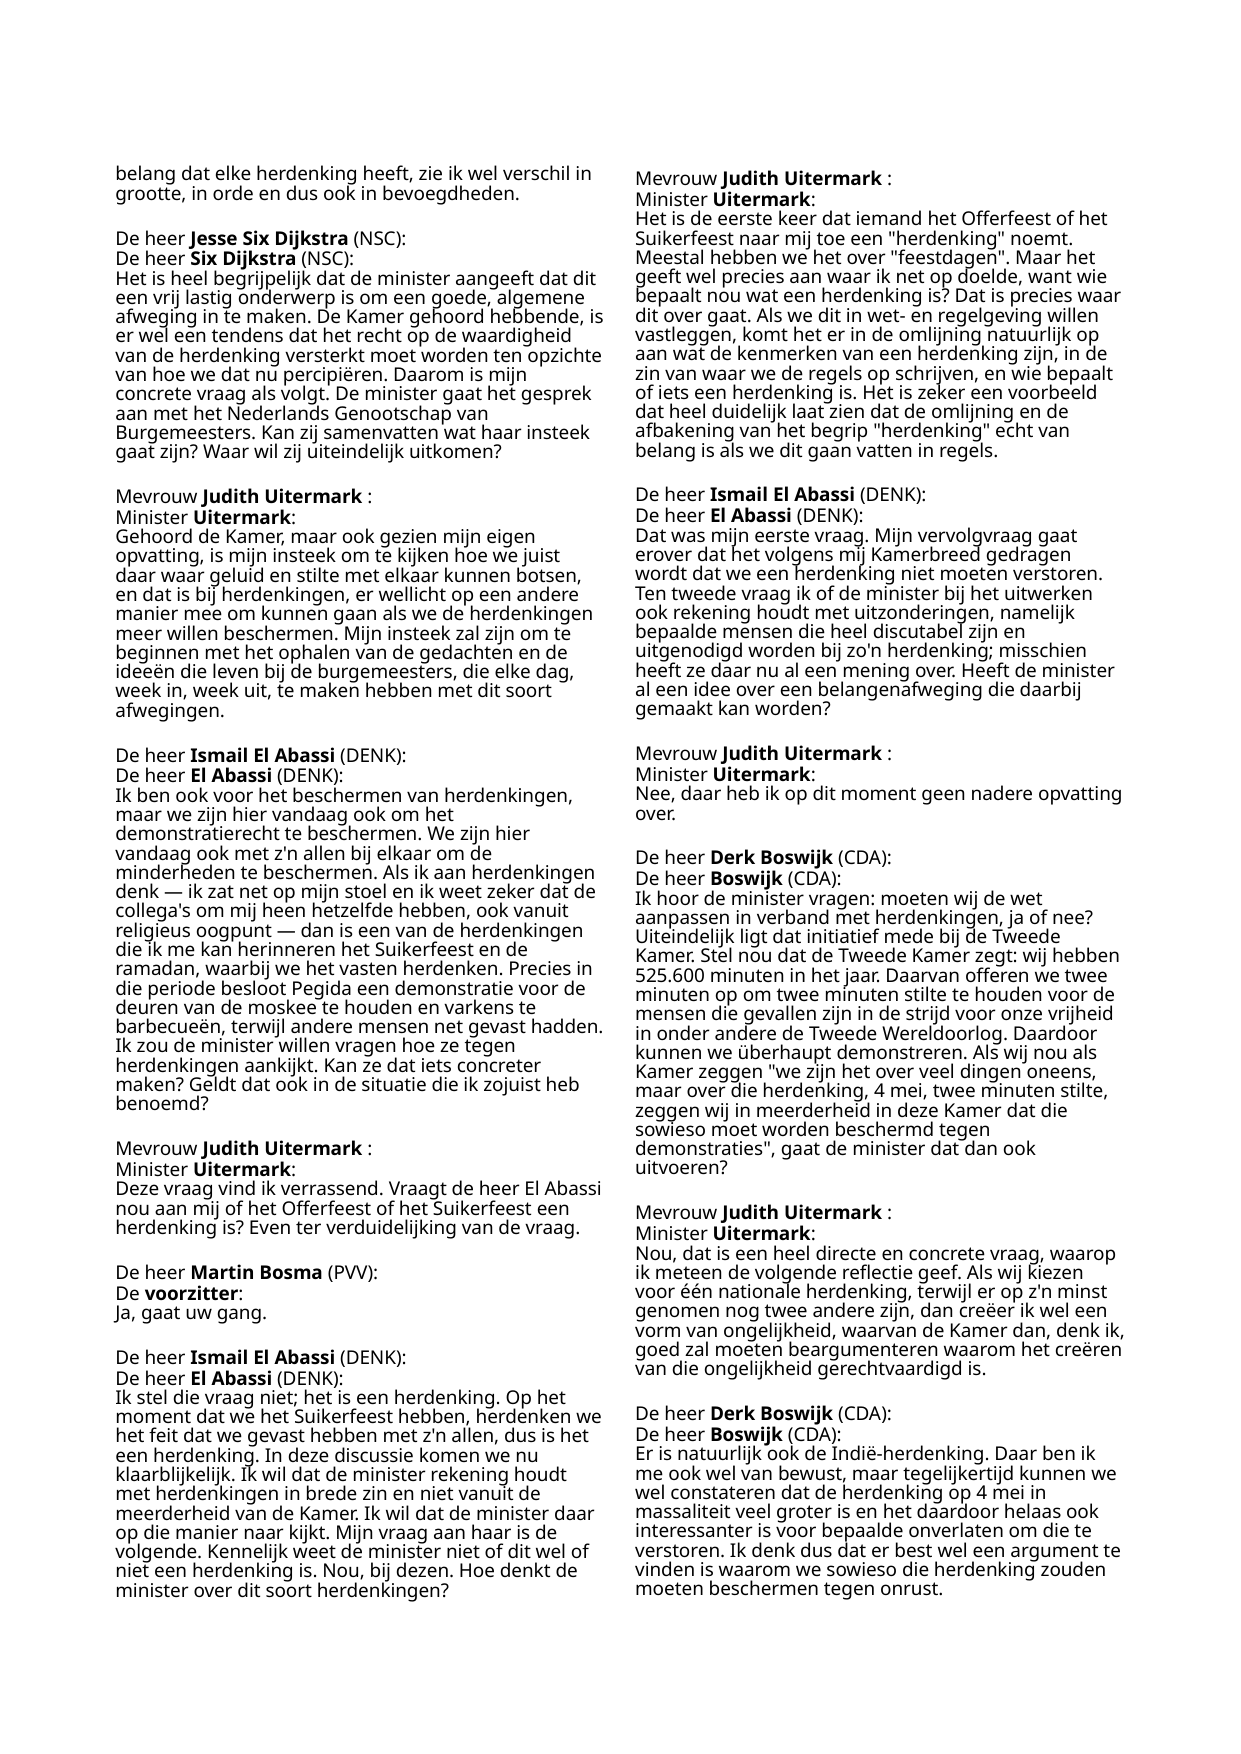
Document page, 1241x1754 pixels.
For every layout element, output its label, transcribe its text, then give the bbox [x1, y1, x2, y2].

text Mevrouw Judith Uitermark : [115, 1135, 605, 1161]
text De heer Boswijk (CDA): [635, 1426, 1125, 1445]
text Minister Uitermark: [635, 1225, 1125, 1244]
text Minister Uitermark: [635, 191, 1125, 210]
text Ik ben ook voor het beschermen van herdenkingen, maar we zijn hier vandaag ook om het demonstratierecht te beschermen. We zijn hier vandaag ook met z'n allen bij elkaar om de minderheden te beschermen. Als ik aan herdenkingen denk — ik zat net op mijn stoel en ik weet zeker dat de collega's om mij heen hetzelfde hebben, ook vanuit religieus oogpunt — dan is een van de herdenkingen die ik me kan herinneren het Suikerfeest en de ramadan, waarbij we het vasten herdenken. Precies in die periode besloot Pegida een demonstratie voor de deuren van de moskee te houden en varkens te barbecueën, terwijl andere mensen net gevast hadden. Ik zou de minister willen vragen hoe ze tegen herdenkingen aankijkt. Kan ze dat iets concreter maken? Geldt dat ook in de situatie die ik zojuist heb benoemd? [115, 787, 605, 1114]
text Deze vraag vind ik verrassend. Vraagt de heer El Abassi nou aan mij of het Offerfeest of het Suikerfeest een herdenking is? Even ter verduidelijking van de vraag. [115, 1180, 605, 1238]
text Mevrouw Judith Uitermark : [115, 483, 605, 509]
text Nou, dat is een heel directe en concrete vraag, waarop ik meteen de volgende reflectie geef. Als wij kiezen voor één nationale herdenking, terwijl er op z'n minst genomen nog twee andere zijn, dan creëer ik wel een vorm van ongelijkheid, waarvan de Kamer dan, denk ik, goed zal moeten beargumenteren waarom het creëren van die ongelijkheid gerechtvaardigd is. [635, 1244, 1125, 1379]
text De heer El Abassi (DENK): [115, 1370, 605, 1389]
text De heer Ismail El Abassi (DENK): [635, 482, 1125, 507]
text Ik stel die vraag niet; het is een herdenking. Op het moment dat we het Suikerfeest hebben, herdenken we het feit dat we gevast hebben met z'n allen, dus is het een herdenking. In deze discussie komen we nu klaarblijkelijk. Ik wil dat de minister rekening houdt met herdenkingen in brede zin en niet vanuit de meerderheid van de Kamer. Ik wil dat de minister daar op die manier naar kijkt. Mijn vraag aan haar is de volgende. Kennelijk weet de minister niet of dit wel of niet een herdenking is. Nou, bij dezen. Hoe denkt de minister over dit soort herdenkingen? [115, 1389, 605, 1601]
text Minister Uitermark: [115, 1161, 605, 1180]
text Mevrouw Judith Uitermark : [635, 165, 1125, 191]
text Het is de eerste keer dat iemand het Offerfeest of het Suikerfeest naar mij toe een "herdenking" noemt. Meestal hebben we het over "feestdagen". Maar het geeft wel precies aan waar ik net op doelde, want wie bepaalt nou wat een herdenking is? Dat is precies waar dit over gaat. Als we dit in wet- en regelgeving willen vastleggen, komt het er in de omlijning natuurlijk op aan wat de kenmerken van een herdenking zijn, in de zin van waar we de regels op schrijven, en wie bepaalt of iets een herdenking is. Het is zeker een voorbeeld dat heel duidelijk laat zien dat de omlijning en de afbakening van het begrip "herdenking" echt van belang is als we dit gaan vatten in regels. [635, 210, 1125, 461]
text De heer Jesse Six Dijkstra (NSC): [115, 225, 605, 250]
text Nee, daar heb ik op dit moment geen nadere opvatting over. [635, 785, 1125, 824]
text De heer Derk Boswijk (CDA): [635, 1400, 1125, 1426]
text De heer Ismail El Abassi (DENK): [115, 742, 605, 767]
text Ja, gaat uw gang. [115, 1304, 605, 1323]
text Ik hoor de minister vragen: moeten wij de wet aanpassen in verband met herdenkingen, ja of nee? Uiteindelijk ligt dat initiatief mede bij de Tweede Kamer. Stel nou dat de Tweede Kamer zegt: wij hebben 525.600 minuten in het jaar. Daarvan offeren we twee minuten op om twee minuten stilte te houden voor de mensen die gevallen zijn in de strijd voor onze vrijheid in onder andere de Tweede Wereldoorlog. Daardoor kunnen we überhaupt demonstreren. Als wij nou als Kamer zeggen "we zijn het over veel dingen oneens, maar over die herdenking, 4 mei, twee minuten stilte, zeggen wij in meerderheid in deze Kamer dat die sowieso moet worden beschermd tegen demonstraties", gaat de minister dat dan ook uitvoeren? [635, 889, 1125, 1179]
text De heer Boswijk (CDA): [635, 870, 1125, 889]
text De heer El Abassi (DENK): [115, 767, 605, 787]
text Minister Uitermark: [635, 766, 1125, 785]
text Mevrouw Judith Uitermark : [635, 1199, 1125, 1225]
text De heer Six Dijkstra (NSC): [115, 250, 605, 270]
text Dat was mijn eerste vraag. Mijn vervolgvraag gaat erover dat het volgens mij Kamerbreed gedragen wordt dat we een herdenking niet moeten verstoren. Ten tweede vraag ik of de minister bij het uitwerken ook rekening houdt met uitzonderingen, namelijk bepaalde mensen die heel discutabel zijn en uitgenodigd worden bij zo'n herdenking; misschien heeft ze daar nu al een mening over. Heeft de minister al een idee over een belangenafweging die daarbij gemaakt kan worden? [635, 527, 1125, 719]
text Er is natuurlijk ook de Indië-herdenking. Daar ben ik me ook wel van bewust, maar tegelijkertijd kunnen we wel constateren dat de herdenking op 4 mei in massaliteit veel groter is en het daardoor helaas ook interessanter is voor bepaalde onverlaten om die te verstoren. Ik denk dus dat er best wel een argument te vinden is waarom we sowieso die herdenking zouden moeten beschermen tegen onrust. [635, 1445, 1125, 1599]
text De voorzitter: [115, 1284, 605, 1304]
text Gehoord de Kamer, maar ook gezien mijn eigen opvatting, is mijn insteek om te kijken hoe we juist daar waar geluid en stilte met elkaar kunnen botsen, en dat is bij herdenkingen, er wellicht op een andere manier mee om kunnen gaan als we de herdenkingen meer willen beschermen. Mijn insteek zal zijn om te beginnen met het ophalen van de gedachten en de ideeën die leven bij de burgemeesters, die elke dag, week in, week uit, te maken hebben met dit soort afwegingen. [115, 528, 605, 721]
text De heer Martin Bosma (PVV): [115, 1259, 605, 1284]
text belang dat elke herdenking heeft, zie ik wel verschil in grootte, in orde en dus ook in bevoegdheden. [115, 165, 605, 204]
text Het is heel begrijpelijk dat de minister aangeeft dat dit een vrij lastig onderwerp is om een goede, algemene afweging in te maken. De Kamer gehoord hebbende, is er wel een tendens dat het recht op de waardigheid van de herdenking versterkt moet worden ten opzichte van hoe we dat nu percipiëren. Daarom is mijn concrete vraag als volgt. De minister gaat het gesprek aan met het Nederlands Genootschap van Burgemeesters. Kan zij samenvatten wat haar insteek gaat zijn? Waar wil zij uiteindelijk uitkomen? [115, 270, 605, 462]
text De heer Derk Boswijk (CDA): [635, 844, 1125, 870]
text Mevrouw Judith Uitermark : [635, 740, 1125, 766]
text Minister Uitermark: [115, 509, 605, 528]
text De heer Ismail El Abassi (DENK): [115, 1344, 605, 1370]
text De heer El Abassi (DENK): [635, 507, 1125, 527]
